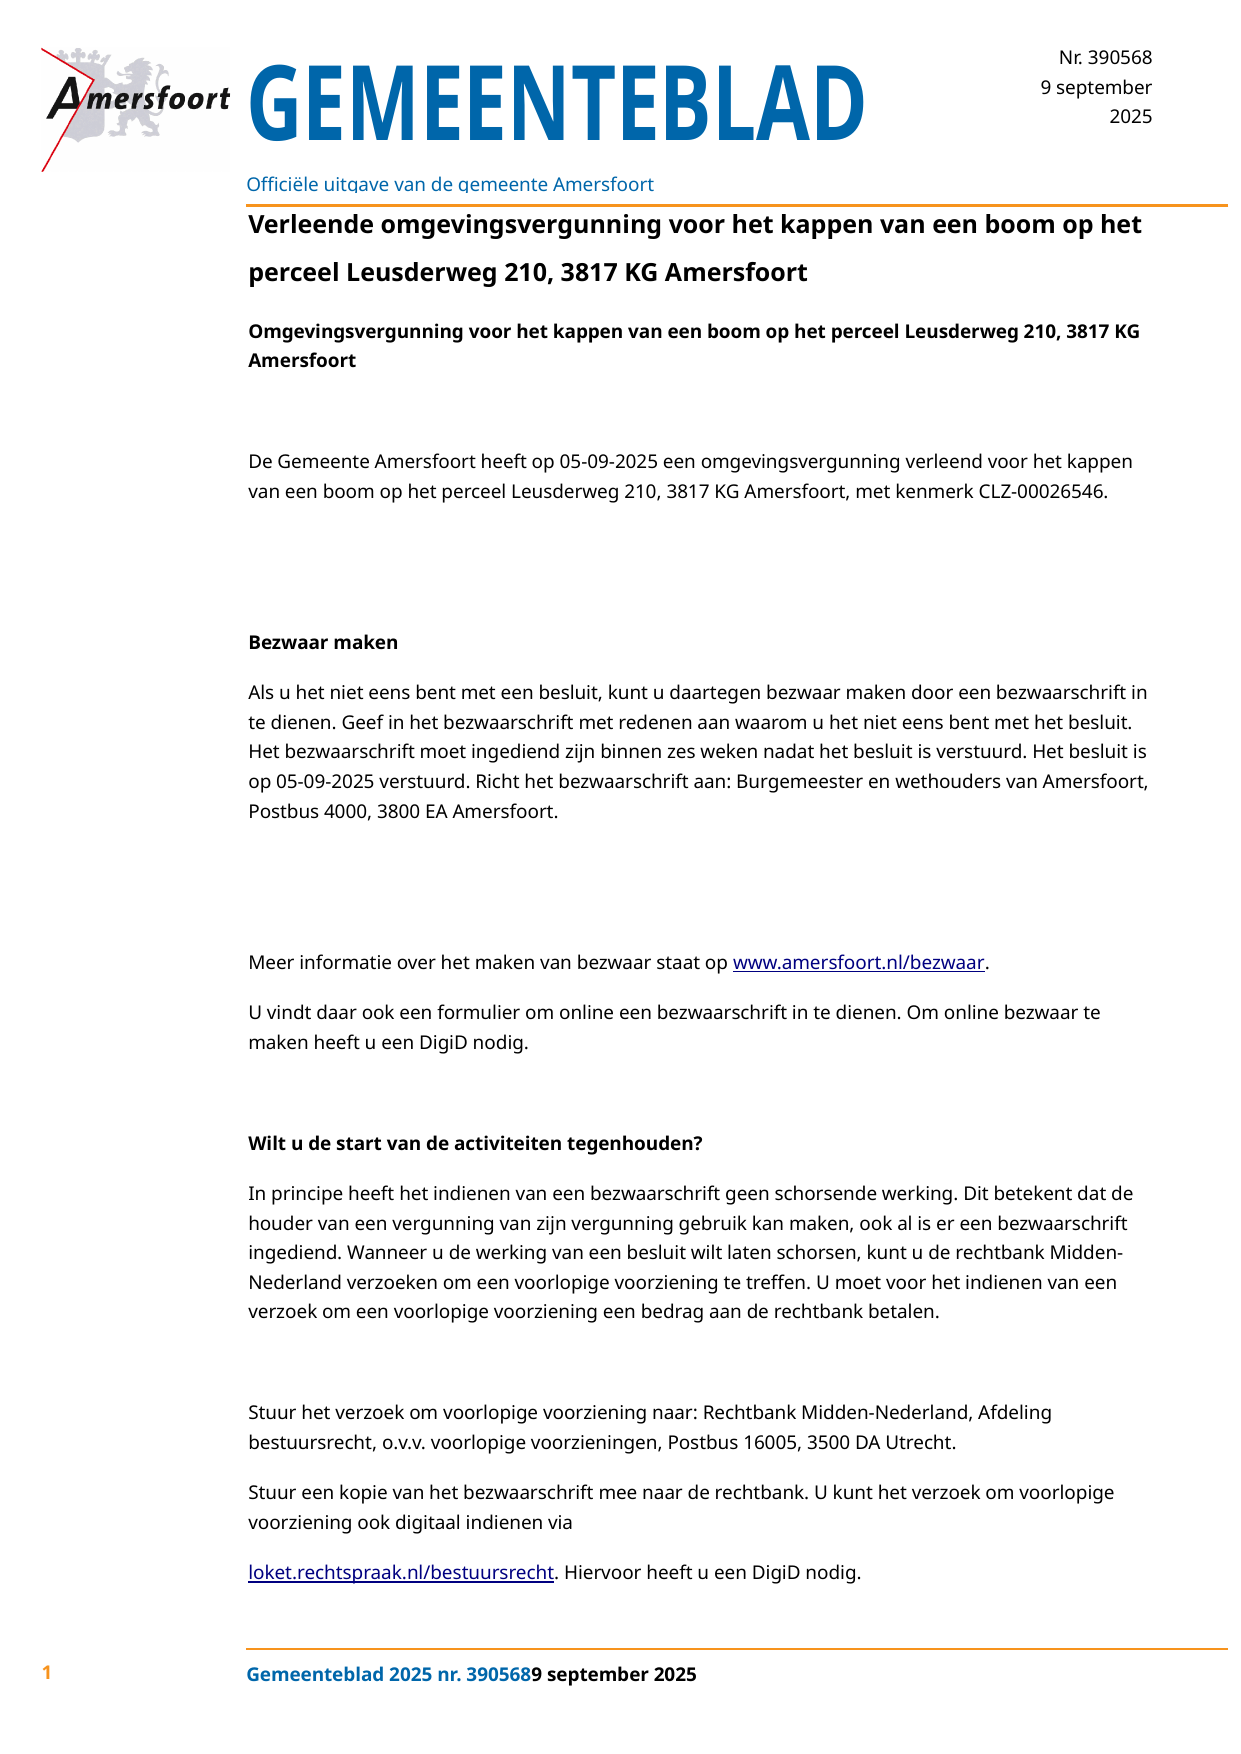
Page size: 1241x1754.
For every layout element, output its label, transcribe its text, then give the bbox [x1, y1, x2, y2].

text Wilt u de start van de activiteiten tegenhouden? [248, 1130, 1152, 1156]
text Omgevingsvergunning voor het kappen van een boom op het perceel Leusderweg 210, 3817 KG Amersfoort [248, 318, 1152, 373]
text Bezwaar maken [248, 629, 1152, 655]
text In principe heeft het indienen van een bezwaarschrift geen schorsende werking. Dit betekent dat de houder van een vergunning van zijn vergunning gebruik kan maken, ook al is er een bezwaarschrift ingediend. Wanneer u de werking van een besluit wilt laten schorsen, kunt u de rechtbank Midden-Nederland verzoeken om een voorlopige voorziening te treffen. U moet voor het indienen van een verzoek om een voorlopige voorziening een bedrag aan de rechtbank betalen. [248, 1180, 1152, 1324]
text U vindt daar ook een formulier om online een bezwaarschrift in te dienen. Om online bezwaar te maken heeft u een DigiD nodig. [248, 999, 1152, 1055]
text Meer informatie over het maken van bezwaar staat op www.amersfoort.nl/bezwaar. [248, 949, 1152, 975]
text Stuur een kopie van het bezwaarschrift mee naar de rechtbank. U kunt het verzoek om voorlopige voorziening ook digitaal indienen via [248, 1479, 1152, 1535]
text loket.rechtspraak.nl/bestuursrecht. Hiervoor heeft u een DigiD nodig. [248, 1559, 1152, 1585]
text De Gemeente Amersfoort heeft op 05-09-2025 een omgevingsvergunning verleend voor het kappen van een boom op het perceel Leusderweg 210, 3817 KG Amersfoort, met kenmerk CLZ-00026546. [248, 448, 1152, 504]
text Als u het niet eens bent met een besluit, kunt u daartegen bezwaar maken door een bezwaarschrift in te dienen. Geef in het bezwaarschrift met redenen aan waarom u het niet eens bent met het besluit. Het bezwaarschrift moet ingediend zijn binnen zes weken nadat het besluit is verstuurd. Het besluit is op 05-09-2025 verstuurd. Richt het bezwaarschrift aan: Burgemeester en wethouders van Amersfoort, Postbus 4000, 3800 EA Amersfoort. [248, 679, 1152, 824]
picture [41, 47, 231, 172]
text Verleende omgevingsvergunning voor het kappen van een boom op het perceel Leusderweg 210, 3817 KG Amersfoort [248, 207, 1152, 288]
text Stuur het verzoek om voorlopige voorziening naar: Rechtbank Midden-Nederland, Afdeling bestuursrecht, o.v.v. voorlopige voorzieningen, Postbus 16005, 3500 DA Utrecht. [248, 1399, 1152, 1455]
